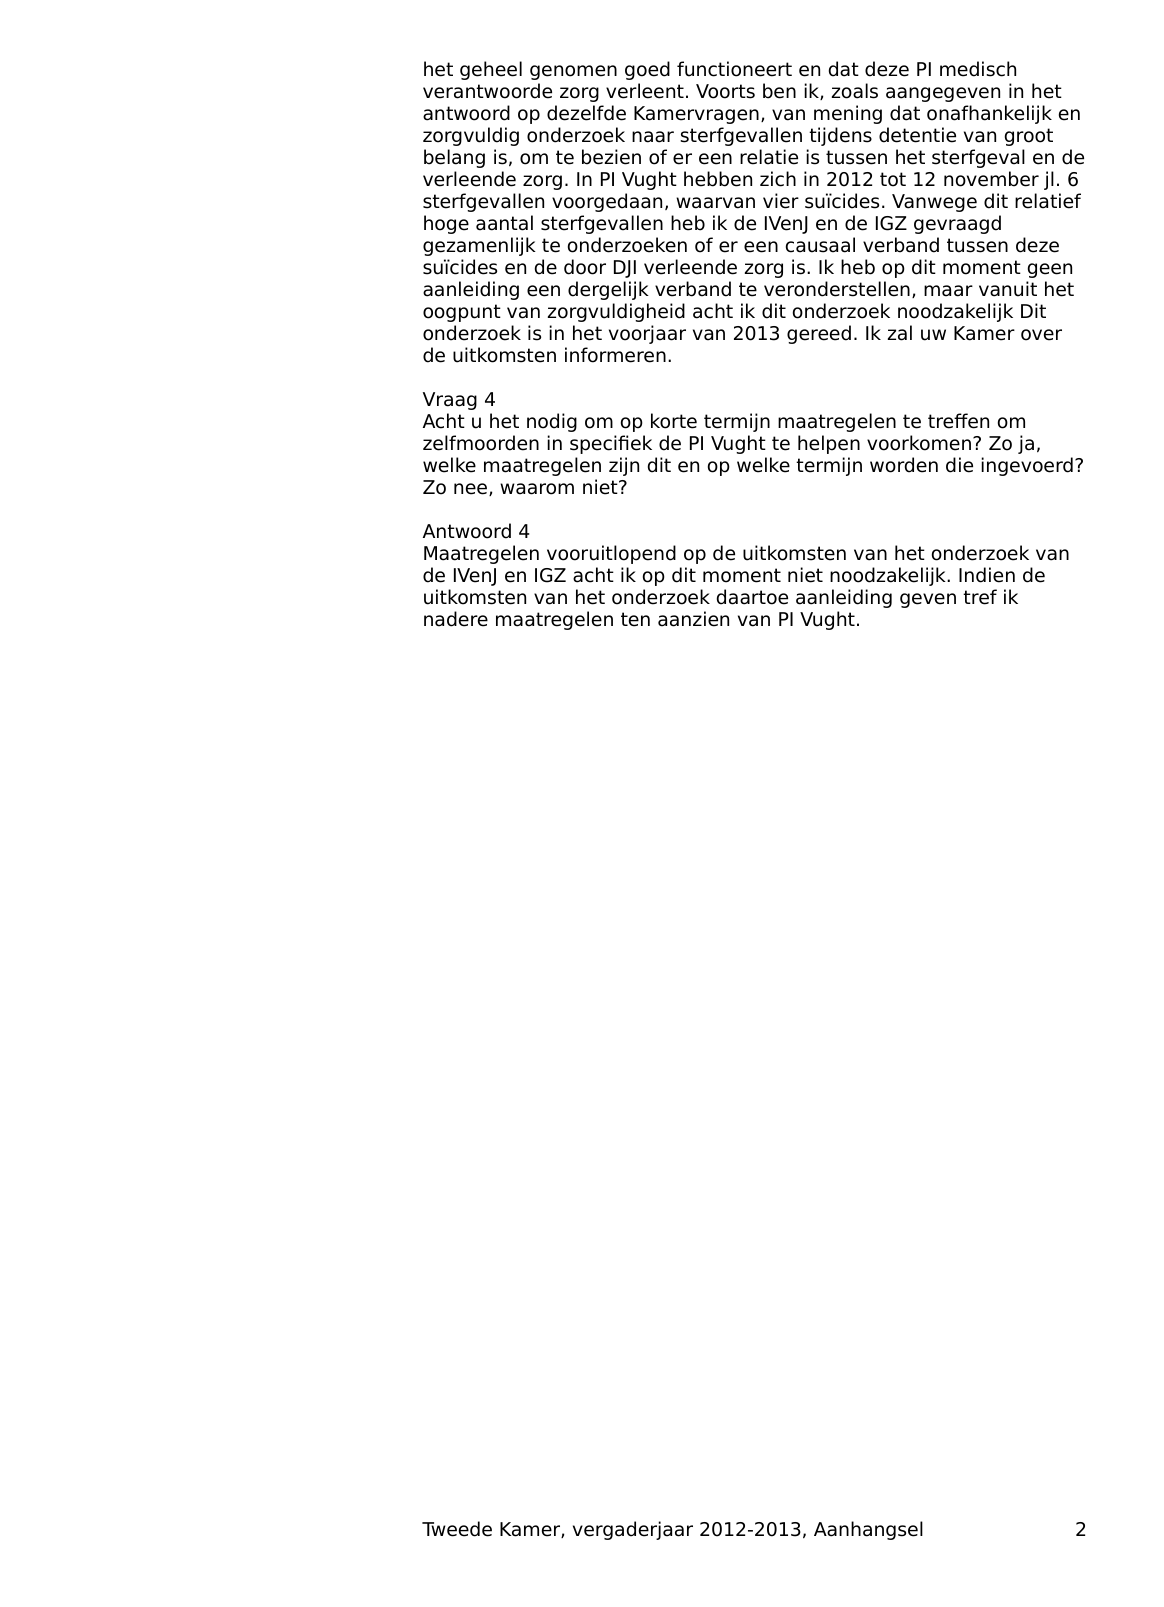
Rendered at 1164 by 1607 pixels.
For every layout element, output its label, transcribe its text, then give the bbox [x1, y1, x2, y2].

text Maatregelen vooruitlopend op de uitkomsten van het onderzoek van de IVenJ en IGZ acht ik op dit moment niet noodzakelijk. Indien de uitkomsten van het onderzoek daartoe aanleiding geven tref ik nadere maatregelen ten aanzien van PI Vught. [422, 543, 1087, 631]
text het geheel genomen goed functioneert en dat deze PI medisch verantwoorde zorg verleent. Voorts ben ik, zoals aangegeven in het antwoord op dezelfde Kamervragen, van mening dat onafhankelijk en zorgvuldig onderzoek naar sterfgevallen tijdens detentie van groot belang is, om te bezien of er een relatie is tussen het sterfgeval en de verleende zorg. In PI Vught hebben zich in 2012 tot 12 november jl. 6 sterfgevallen voorgedaan, waarvan vier suïcides. Vanwege dit relatief hoge aantal sterfgevallen heb ik de IVenJ en de IGZ gevraagd gezamenlijk te onderzoeken of er een causaal verband tussen deze suïcides en de door DJI verleende zorg is. Ik heb op dit moment geen aanleiding een dergelijk verband te veronderstellen, maar vanuit het oogpunt van zorgvuldigheid acht ik dit onderzoek noodzakelijk Dit onderzoek is in het voorjaar van 2013 gereed. Ik zal uw Kamer over de uitkomsten informeren. [422, 59, 1087, 367]
text Acht u het nodig om op korte termijn maatregelen te treffen om zelfmoorden in specifiek de PI Vught te helpen voorkomen? Zo ja, welke maatregelen zijn dit en op welke termijn worden die ingevoerd? Zo nee, waarom niet? [422, 411, 1087, 499]
text Antwoord 4 [422, 521, 1087, 543]
text Vraag 4 [422, 389, 1087, 411]
